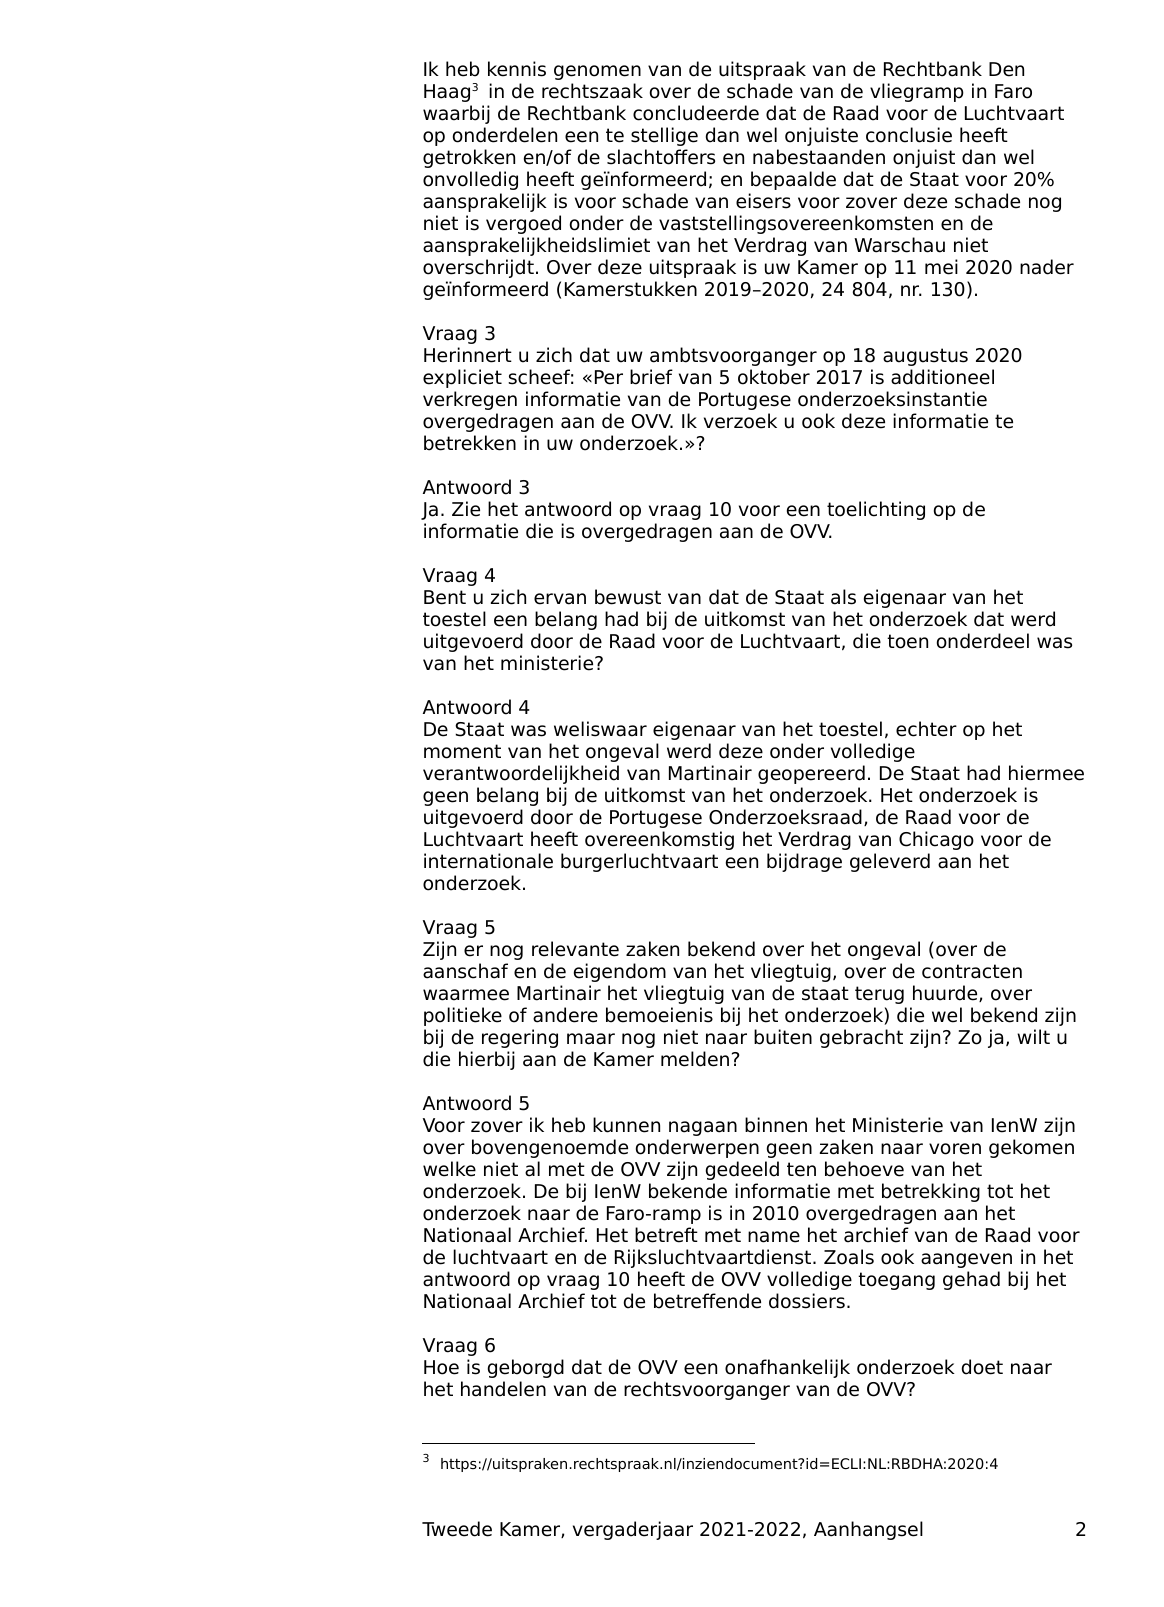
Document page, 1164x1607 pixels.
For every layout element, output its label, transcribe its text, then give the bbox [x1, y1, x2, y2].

text https://uitspraken.rechtspraak.nl/inziendocument?id=ECLI:NL:RBDHA:2020:4 [422, 1452, 1087, 1474]
text Vraag 5 [422, 917, 1087, 939]
text Bent u zich ervan bewust van dat de Staat als eigenaar van het toestel een belang had bij de uitkomst van het onderzoek dat werd uitgevoerd door de Raad voor de Luchtvaart, die toen onderdeel was van het ministerie? [422, 587, 1087, 675]
text Antwoord 4 [422, 697, 1087, 719]
text Antwoord 3 [422, 477, 1087, 499]
text Vraag 3 [422, 323, 1087, 345]
text Antwoord 5 [422, 1093, 1087, 1115]
text Zijn er nog relevante zaken bekend over het ongeval (over de aanschaf en de eigendom van het vliegtuig, over de contracten waarmee Martinair het vliegtuig van de staat terug huurde, over politieke of andere bemoeienis bij het onderzoek) die wel bekend zijn bij de regering maar nog niet naar buiten gebracht zijn? Zo ja, wilt u die hierbij aan de Kamer melden? [422, 939, 1087, 1071]
text Hoe is geborgd dat de OVV een onafhankelijk onderzoek doet naar het handelen van de rechtsvoorganger van de OVV? [422, 1357, 1087, 1401]
text Herinnert u zich dat uw ambtsvoorganger op 18 augustus 2020 expliciet scheef: «Per brief van 5 oktober 2017 is additioneel verkregen informatie van de Portugese onderzoeksinstantie overgedragen aan de OVV. Ik verzoek u ook deze informatie te betrekken in uw onderzoek.»? [422, 345, 1087, 455]
text Ik heb kennis genomen van de uitspraak van de Rechtbank Den Haag in de rechtszaak over de schade van de vliegramp in Faro waarbij de Rechtbank concludeerde dat de Raad voor de Luchtvaart op onderdelen een te stellige dan wel onjuiste conclusie heeft getrokken en/of de slachtoffers en nabestaanden onjuist dan wel onvolledig heeft geïnformeerd; en bepaalde dat de Staat voor 20% aansprakelijk is voor schade van eisers voor zover deze schade nog niet is vergoed onder de vaststellingsovereenkomsten en de aansprakelijkheidslimiet van het Verdrag van Warschau niet overschrijdt. Over deze uitspraak is uw Kamer op 11 mei 2020 nader geïnformeerd (Kamerstukken 2019–2020, 24 804, nr. 130). [422, 59, 1087, 301]
text Vraag 6 [422, 1335, 1087, 1357]
text Voor zover ik heb kunnen nagaan binnen het Ministerie van IenW zijn over bovengenoemde onderwerpen geen zaken naar voren gekomen welke niet al met de OVV zijn gedeeld ten behoeve van het onderzoek. De bij IenW bekende informatie met betrekking tot het onderzoek naar de Faro-ramp is in 2010 overgedragen aan het Nationaal Archief. Het betreft met name het archief van de Raad voor de luchtvaart en de Rijksluchtvaartdienst. Zoals ook aangeven in het antwoord op vraag 10 heeft de OVV volledige toegang gehad bij het Nationaal Archief tot de betreffende dossiers. [422, 1115, 1087, 1313]
text De Staat was weliswaar eigenaar van het toestel, echter op het moment van het ongeval werd deze onder volledige verantwoordelijkheid van Martinair geopereerd. De Staat had hiermee geen belang bij de uitkomst van het onderzoek. Het onderzoek is uitgevoerd door de Portugese Onderzoeksraad, de Raad voor de Luchtvaart heeft overeenkomstig het Verdrag van Chicago voor de internationale burgerluchtvaart een bijdrage geleverd aan het onderzoek. [422, 719, 1087, 895]
text Vraag 4 [422, 565, 1087, 587]
text Ja. Zie het antwoord op vraag 10 voor een toelichting op de informatie die is overgedragen aan de OVV. [422, 499, 1087, 543]
